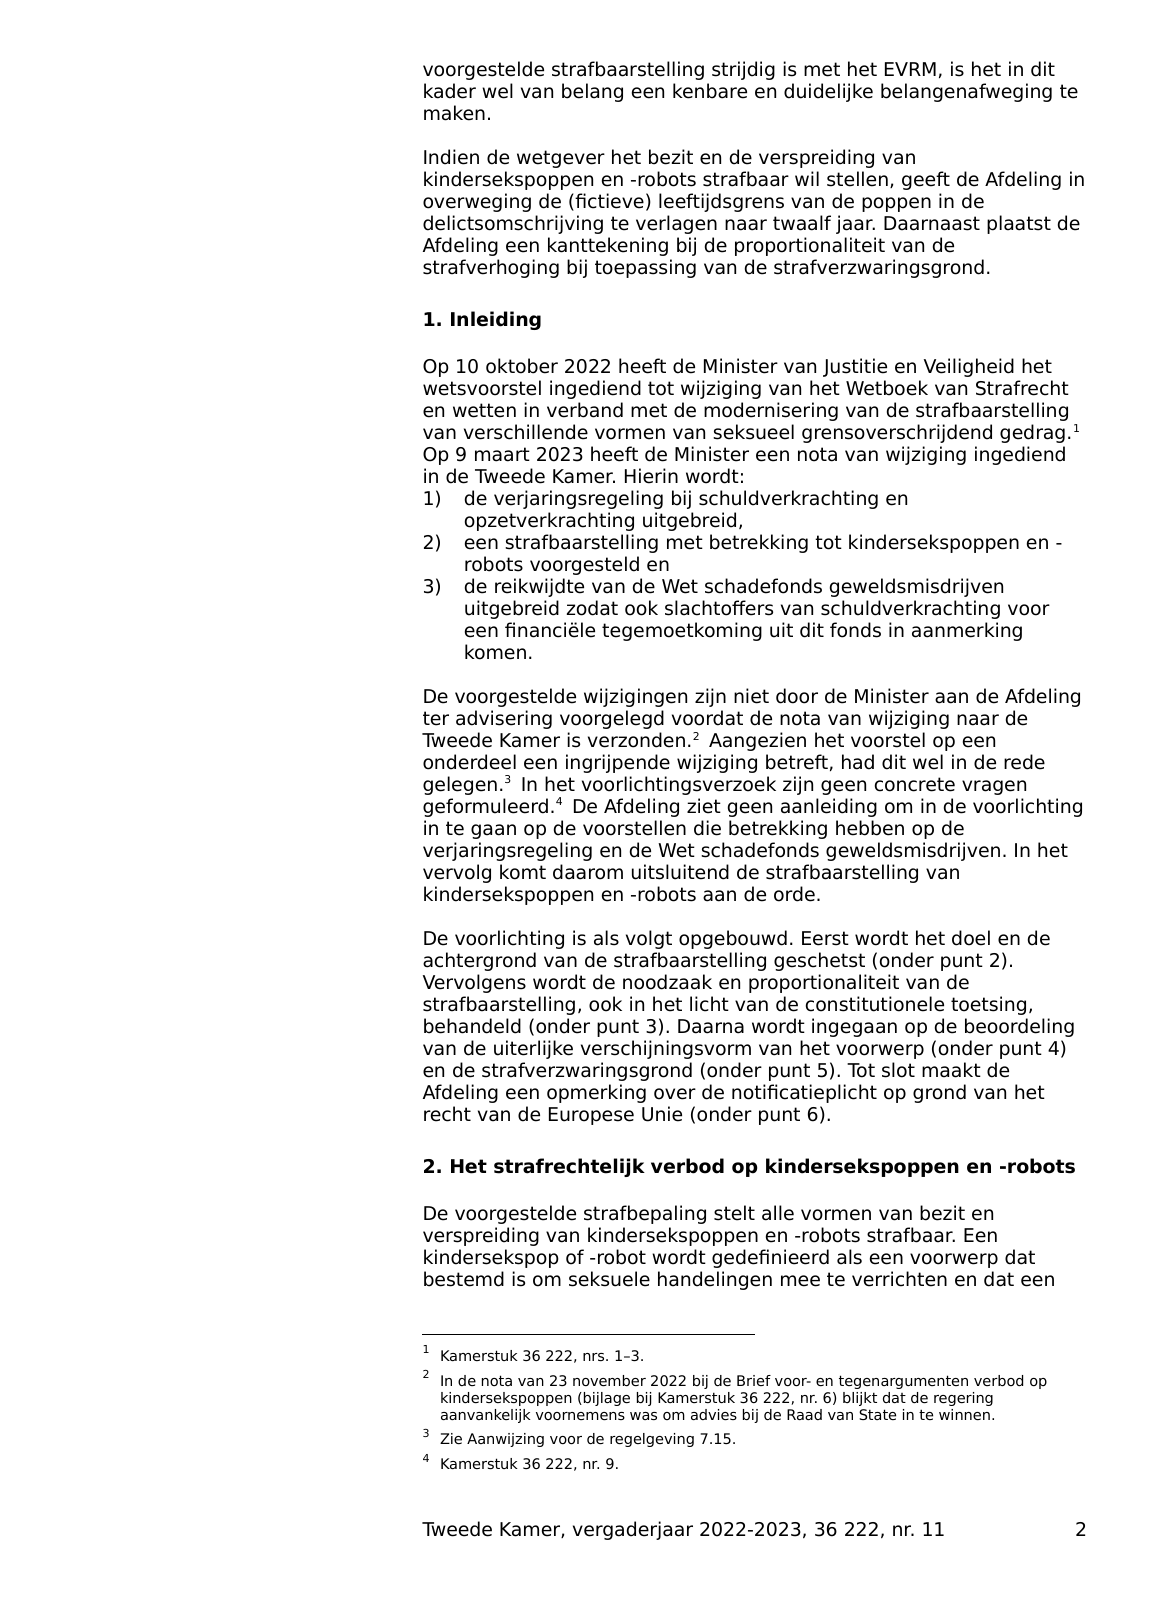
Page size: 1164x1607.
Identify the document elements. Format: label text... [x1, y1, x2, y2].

text 1) de verjaringsregeling bij schuldverkrachting en opzetverkrachting uitgebreid, [422, 488, 1087, 532]
text Kamerstuk 36 222, nr. 9. [422, 1452, 1087, 1474]
text Indien de wetgever het bezit en de verspreiding van kindersekspoppen en -robots strafbaar wil stellen, geeft de Afdeling in overweging de (fictieve) leeftijdsgrens van de poppen in de delictsomschrijving te verlagen naar twaalf jaar. Daarnaast plaatst de Afdeling een kanttekening bij de proportionaliteit van de strafverhoging bij toepassing van de strafverzwaringsgrond. [422, 147, 1087, 279]
text De voorgestelde wijzigingen zijn niet door de Minister aan de Afdeling ter advisering voorgelegd voordat de nota van wijziging naar de Tweede Kamer is verzonden. Aangezien het voorstel op een onderdeel een ingrijpende wijziging betreft, had dit wel in de rede gelegen. In het voorlichtingsverzoek zijn geen concrete vragen geformuleerd. De Afdeling ziet geen aanleiding om in de voorlichting in te gaan op de voorstellen die betrekking hebben op de verjaringsregeling en de Wet schadefonds geweldsmisdrijven. In het vervolg komt daarom uitsluitend de strafbaarstelling van kindersekspoppen en -robots aan de orde. [422, 686, 1087, 906]
text De voorlichting is als volgt opgebouwd. Eerst wordt het doel en de achtergrond van de strafbaarstelling geschetst (onder punt 2). Vervolgens wordt de noodzaak en proportionaliteit van de strafbaarstelling, ook in het licht van de constitutionele toetsing, behandeld (onder punt 3). Daarna wordt ingegaan op de beoordeling van de uiterlijke verschijningsvorm van het voorwerp (onder punt 4) en de strafverzwaringsgrond (onder punt 5). Tot slot maakt de Afdeling een opmerking over de notificatieplicht op grond van het recht van de Europese Unie (onder punt 6). [422, 928, 1087, 1126]
subtitle 1. Inleiding [422, 309, 1087, 331]
text 2) een strafbaarstelling met betrekking tot kindersekspoppen en -robots voorgesteld en [422, 532, 1087, 576]
text De voorgestelde strafbepaling stelt alle vormen van bezit en verspreiding van kindersekspoppen en -robots strafbaar. Een kindersekspop of -robot wordt gedefinieerd als een voorwerp dat bestemd is om seksuele handelingen mee te verrichten en dat een [422, 1203, 1087, 1291]
text Kamerstuk 36 222, nrs. 1–3. [422, 1343, 1087, 1366]
subtitle 2. Het strafrechtelijk verbod op kindersekspoppen en -robots [422, 1156, 1087, 1178]
text Op 10 oktober 2022 heeft de Minister van Justitie en Veiligheid het wetsvoorstel ingediend tot wijziging van het Wetboek van Strafrecht en wetten in verband met de modernisering van de strafbaarstelling van verschillende vormen van seksueel grensoverschrijdend gedrag. Op 9 maart 2023 heeft de Minister een nota van wijziging ingediend in de Tweede Kamer. Hierin wordt: [422, 356, 1087, 488]
text In de nota van 23 november 2022 bij de Brief voor- en tegenargumenten verbod op kindersekspoppen (bijlage bij Kamerstuk 36 222, nr. 6) blijkt dat de regering aanvankelijk voornemens was om advies bij de Raad van State in te winnen. [422, 1368, 1087, 1424]
text 3) de reikwijdte van de Wet schadefonds geweldsmisdrijven uitgebreid zodat ook slachtoffers van schuldverkrachting voor een financiële tegemoetkoming uit dit fonds in aanmerking komen. [422, 576, 1087, 664]
text Zie Aanwijzing voor de regelgeving 7.15. [422, 1427, 1087, 1449]
text voorgestelde strafbaarstelling strijdig is met het EVRM, is het in dit kader wel van belang een kenbare en duidelijke belangenafweging te maken. [422, 59, 1087, 125]
